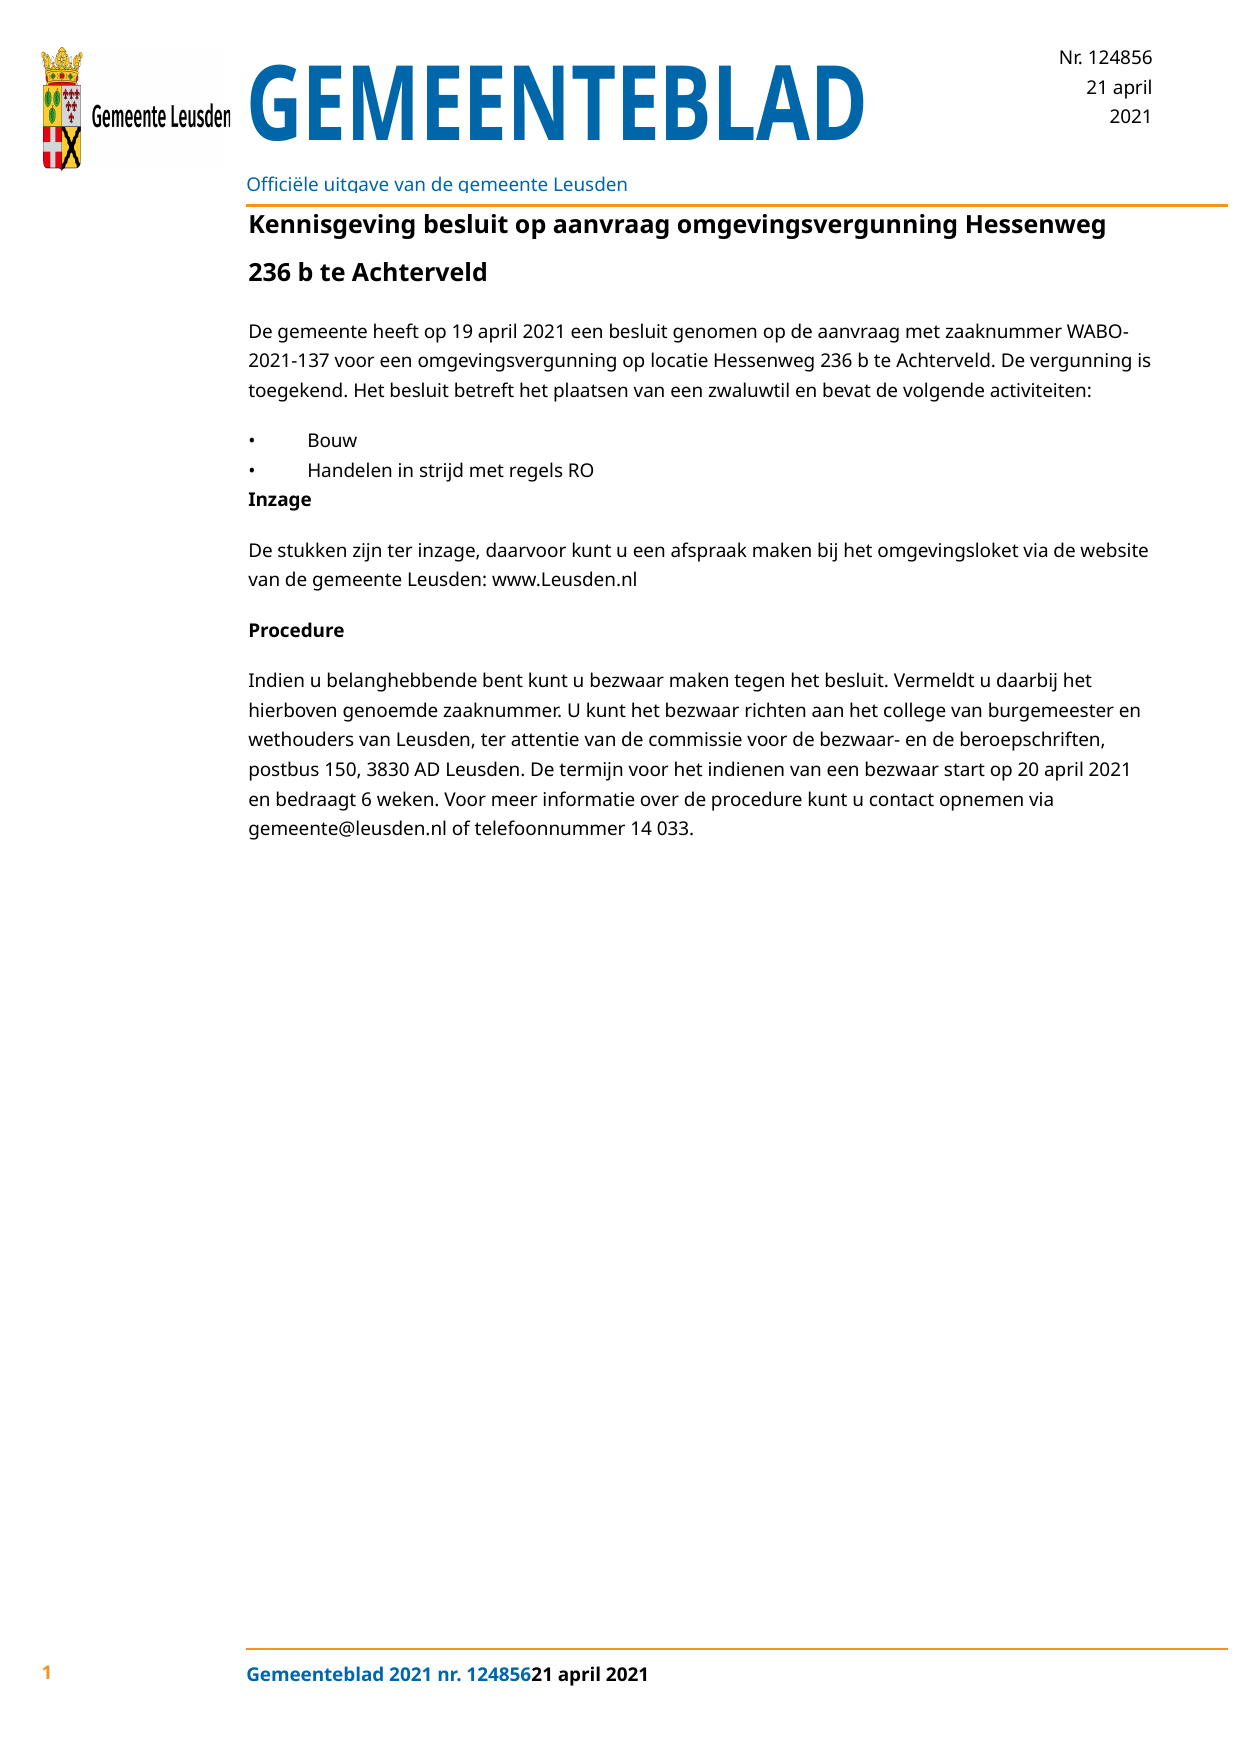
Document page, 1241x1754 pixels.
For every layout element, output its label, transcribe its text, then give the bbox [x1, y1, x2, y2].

text De stukken zijn ter inzage, daarvoor kunt u een afspraak maken bij het omgevingsloket via de website van de gemeente Leusden: www.Leusden.nl [248, 537, 1152, 592]
list Handelen in strijd met regels RO [248, 457, 1152, 483]
text Indien u belanghebbende bent kunt u bezwaar maken tegen het besluit. Vermeldt u daarbij het hierboven genoemde zaaknummer. U kunt het bezwaar richten aan het college van burgemeester en wethouders van Leusden, ter attentie van de commissie voor de bezwaar- en de beroepschriften, postbus 150, 3830 AD Leusden. De termijn voor het indienen van een bezwaar start op 20 april 2021 en bedraagt 6 weken. Voor meer informatie over de procedure kunt u contact opnemen via gemeente@leusden.nl of telefoonnummer 14 033. [248, 667, 1152, 841]
text De gemeente heeft op 19 april 2021 een besluit genomen op de aanvraag met zaaknummer WABO-2021-137 voor een omgevingsvergunning op locatie Hessenweg 236 b te Achterveld. De vergunning is toegekend. Het besluit betreft het plaatsen van een zwaluwtil en bevat de volgende activiteiten: [248, 318, 1152, 403]
list Bouw [248, 427, 1152, 453]
text Inzage [248, 487, 1152, 512]
text Kennisgeving besluit op aanvraag omgevingsvergunning Hessenweg 236 b te Achterveld [248, 207, 1152, 288]
text Procedure [248, 617, 1152, 643]
picture [41, 47, 231, 172]
